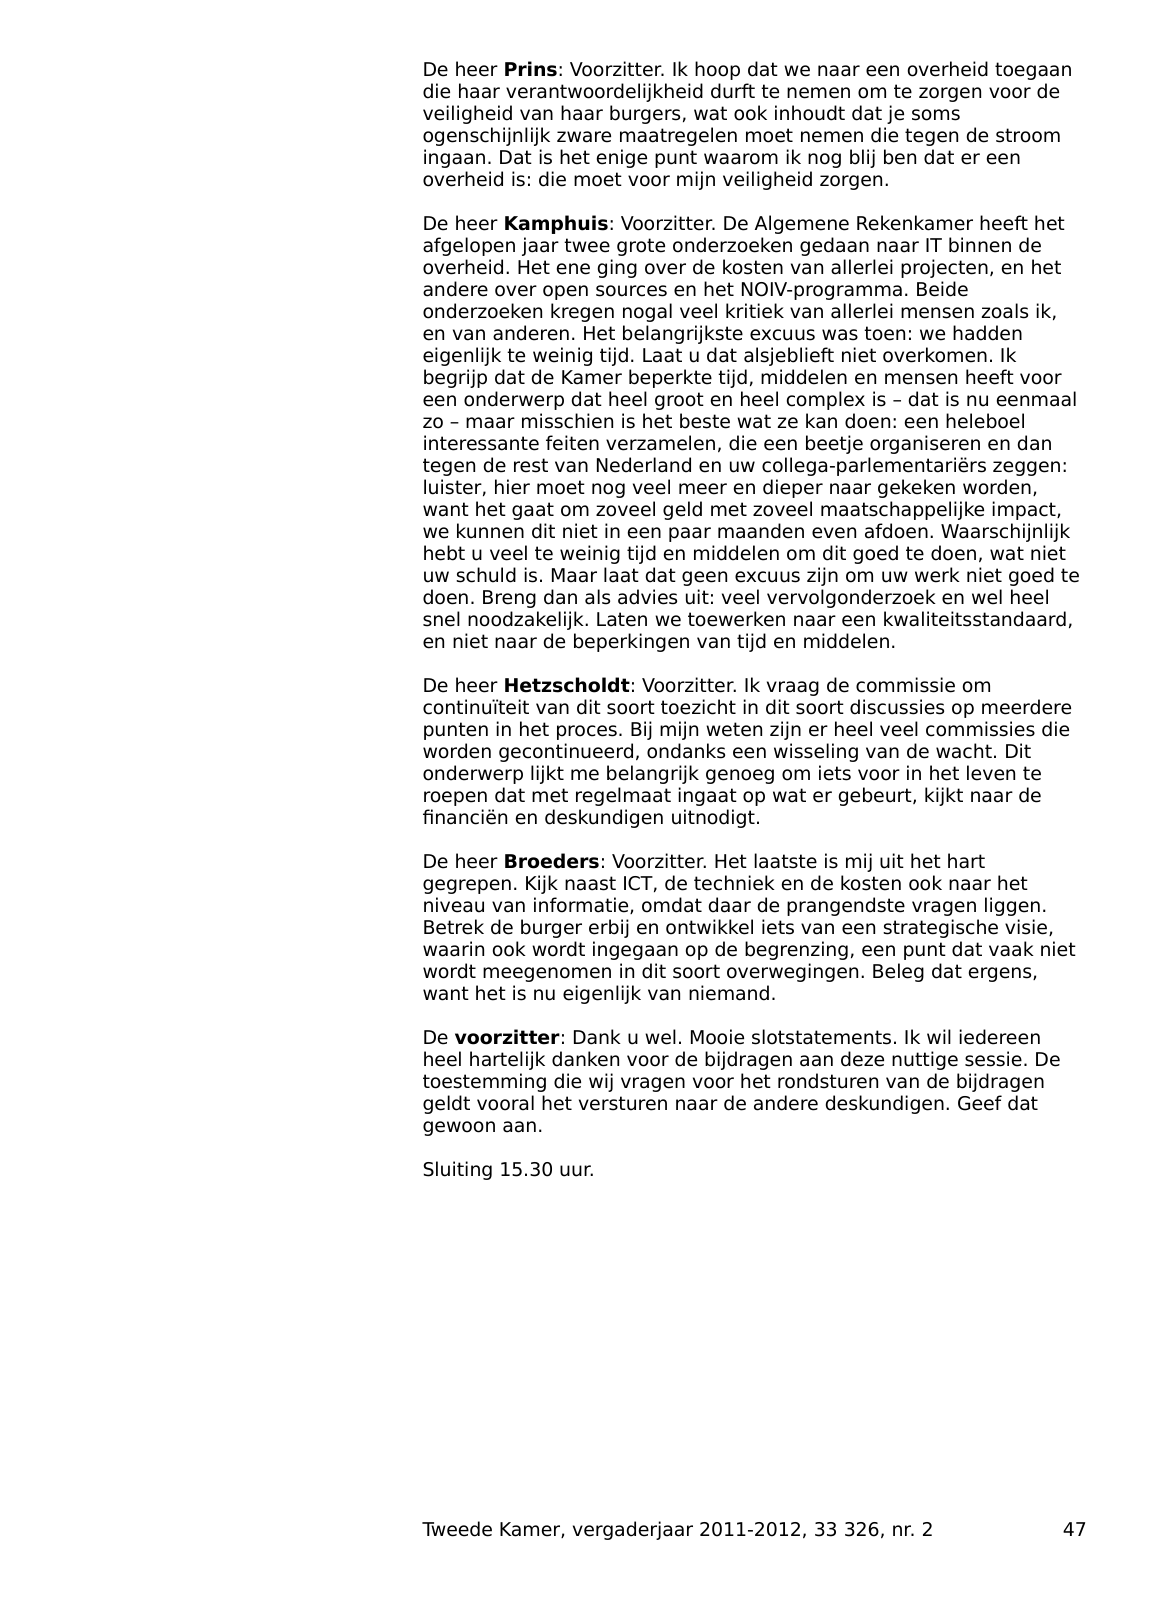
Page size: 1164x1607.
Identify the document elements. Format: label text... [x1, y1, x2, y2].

text De heer Broeders: Voorzitter. Het laatste is mij uit het hart gegrepen. Kijk naast ICT, de techniek en de kosten ook naar het niveau van informatie, omdat daar de prangendste vragen liggen. Betrek de burger erbij en ontwikkel iets van een strategische visie, waarin ook wordt ingegaan op de begrenzing, een punt dat vaak niet wordt meegenomen in dit soort overwegingen. Beleg dat ergens, want het is nu eigenlijk van niemand. [422, 851, 1087, 1005]
text De heer Kamphuis: Voorzitter. De Algemene Rekenkamer heeft het afgelopen jaar twee grote onderzoeken gedaan naar IT binnen de overheid. Het ene ging over de kosten van allerlei projecten, en het andere over open sources en het NOIV-programma. Beide onderzoeken kregen nogal veel kritiek van allerlei mensen zoals ik, en van anderen. Het belangrijkste excuus was toen: we hadden eigenlijk te weinig tijd. Laat u dat alsjeblieft niet overkomen. Ik begrijp dat de Kamer beperkte tijd, middelen en mensen heeft voor een onderwerp dat heel groot en heel complex is – dat is nu eenmaal zo – maar misschien is het beste wat ze kan doen: een heleboel interessante feiten verzamelen, die een beetje organiseren en dan tegen de rest van Nederland en uw collega-parlementariërs zeggen: luister, hier moet nog veel meer en dieper naar gekeken worden, want het gaat om zoveel geld met zoveel maatschappelijke impact, we kunnen dit niet in een paar maanden even afdoen. Waarschijnlijk hebt u veel te weinig tijd en middelen om dit goed te doen, wat niet uw schuld is. Maar laat dat geen excuus zijn om uw werk niet goed te doen. Breng dan als advies uit: veel vervolgonderzoek en wel heel snel noodzakelijk. Laten we toewerken naar een kwaliteitsstandaard, en niet naar de beperkingen van tijd en middelen. [422, 213, 1087, 653]
text De heer Prins: Voorzitter. Ik hoop dat we naar een overheid toegaan die haar verantwoordelijkheid durft te nemen om te zorgen voor de veiligheid van haar burgers, wat ook inhoudt dat je soms ogenschijnlijk zware maatregelen moet nemen die tegen de stroom ingaan. Dat is het enige punt waarom ik nog blij ben dat er een overheid is: die moet voor mijn veiligheid zorgen. [422, 59, 1087, 191]
text De voorzitter: Dank u wel. Mooie slotstatements. Ik wil iedereen heel hartelijk danken voor de bijdragen aan deze nuttige sessie. De toestemming die wij vragen voor het rondsturen van de bijdragen geldt vooral het versturen naar de andere deskundigen. Geef dat gewoon aan. [422, 1027, 1087, 1137]
text De heer Hetzscholdt: Voorzitter. Ik vraag de commissie om continuïteit van dit soort toezicht in dit soort discussies op meerdere punten in het proces. Bij mijn weten zijn er heel veel commissies die worden gecontinueerd, ondanks een wisseling van de wacht. Dit onderwerp lijkt me belangrijk genoeg om iets voor in het leven te roepen dat met regelmaat ingaat op wat er gebeurt, kijkt naar de financiën en deskundigen uitnodigt. [422, 675, 1087, 829]
text Sluiting 15.30 uur. [422, 1159, 1087, 1181]
